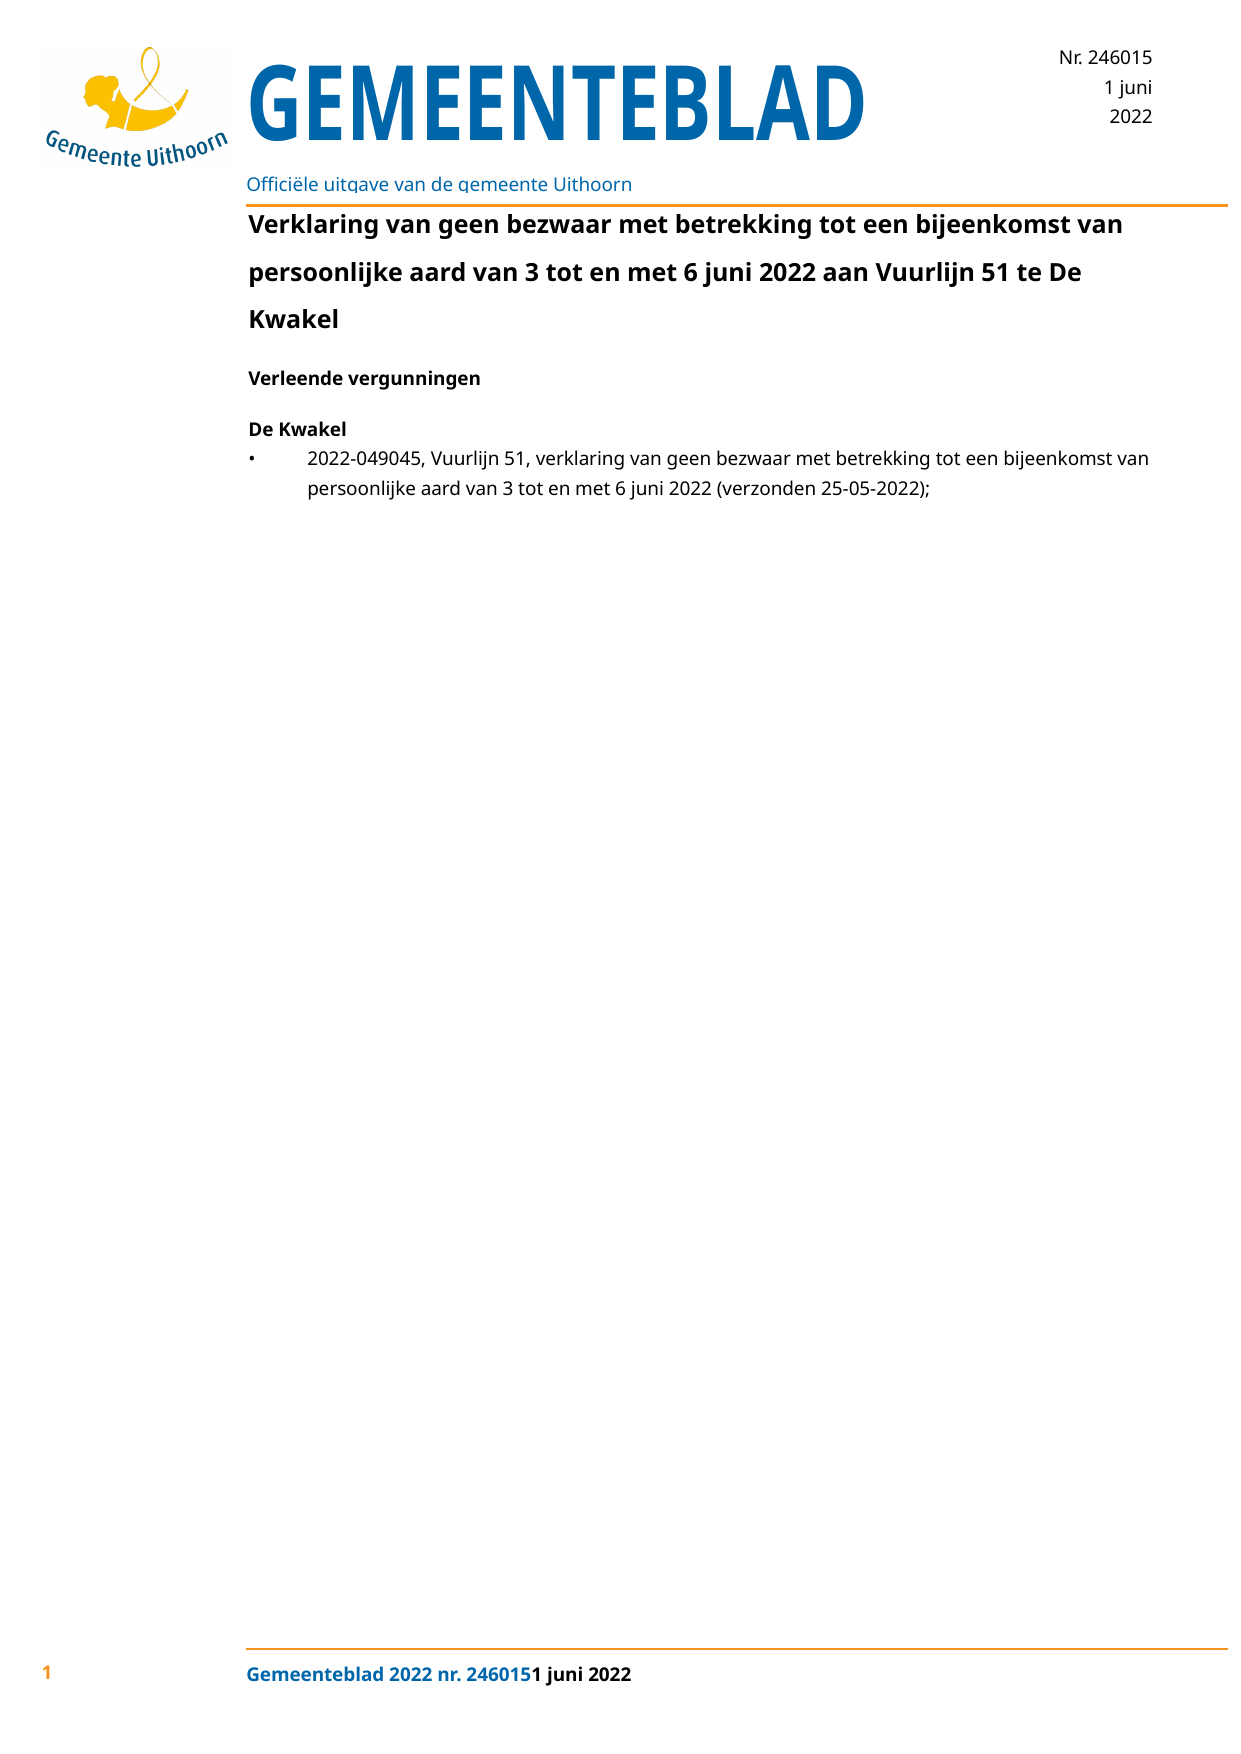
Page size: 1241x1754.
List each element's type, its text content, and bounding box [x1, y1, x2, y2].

text Verklaring van geen bezwaar met betrekking tot een bijeenkomst van persoonlijke aard van 3 tot en met 6 juni 2022 aan Vuurlijn 51 te De Kwakel [248, 207, 1152, 336]
picture [41, 47, 231, 172]
text De Kwakel [248, 416, 1152, 442]
text Verleende vergunningen [248, 366, 1152, 391]
list 2022-049045, Vuurlijn 51, verklaring van geen bezwaar met betrekking tot een bijeenkomst van persoonlijke aard van 3 tot en met 6 juni 2022 (verzonden 25-05-2022); [248, 446, 1152, 501]
